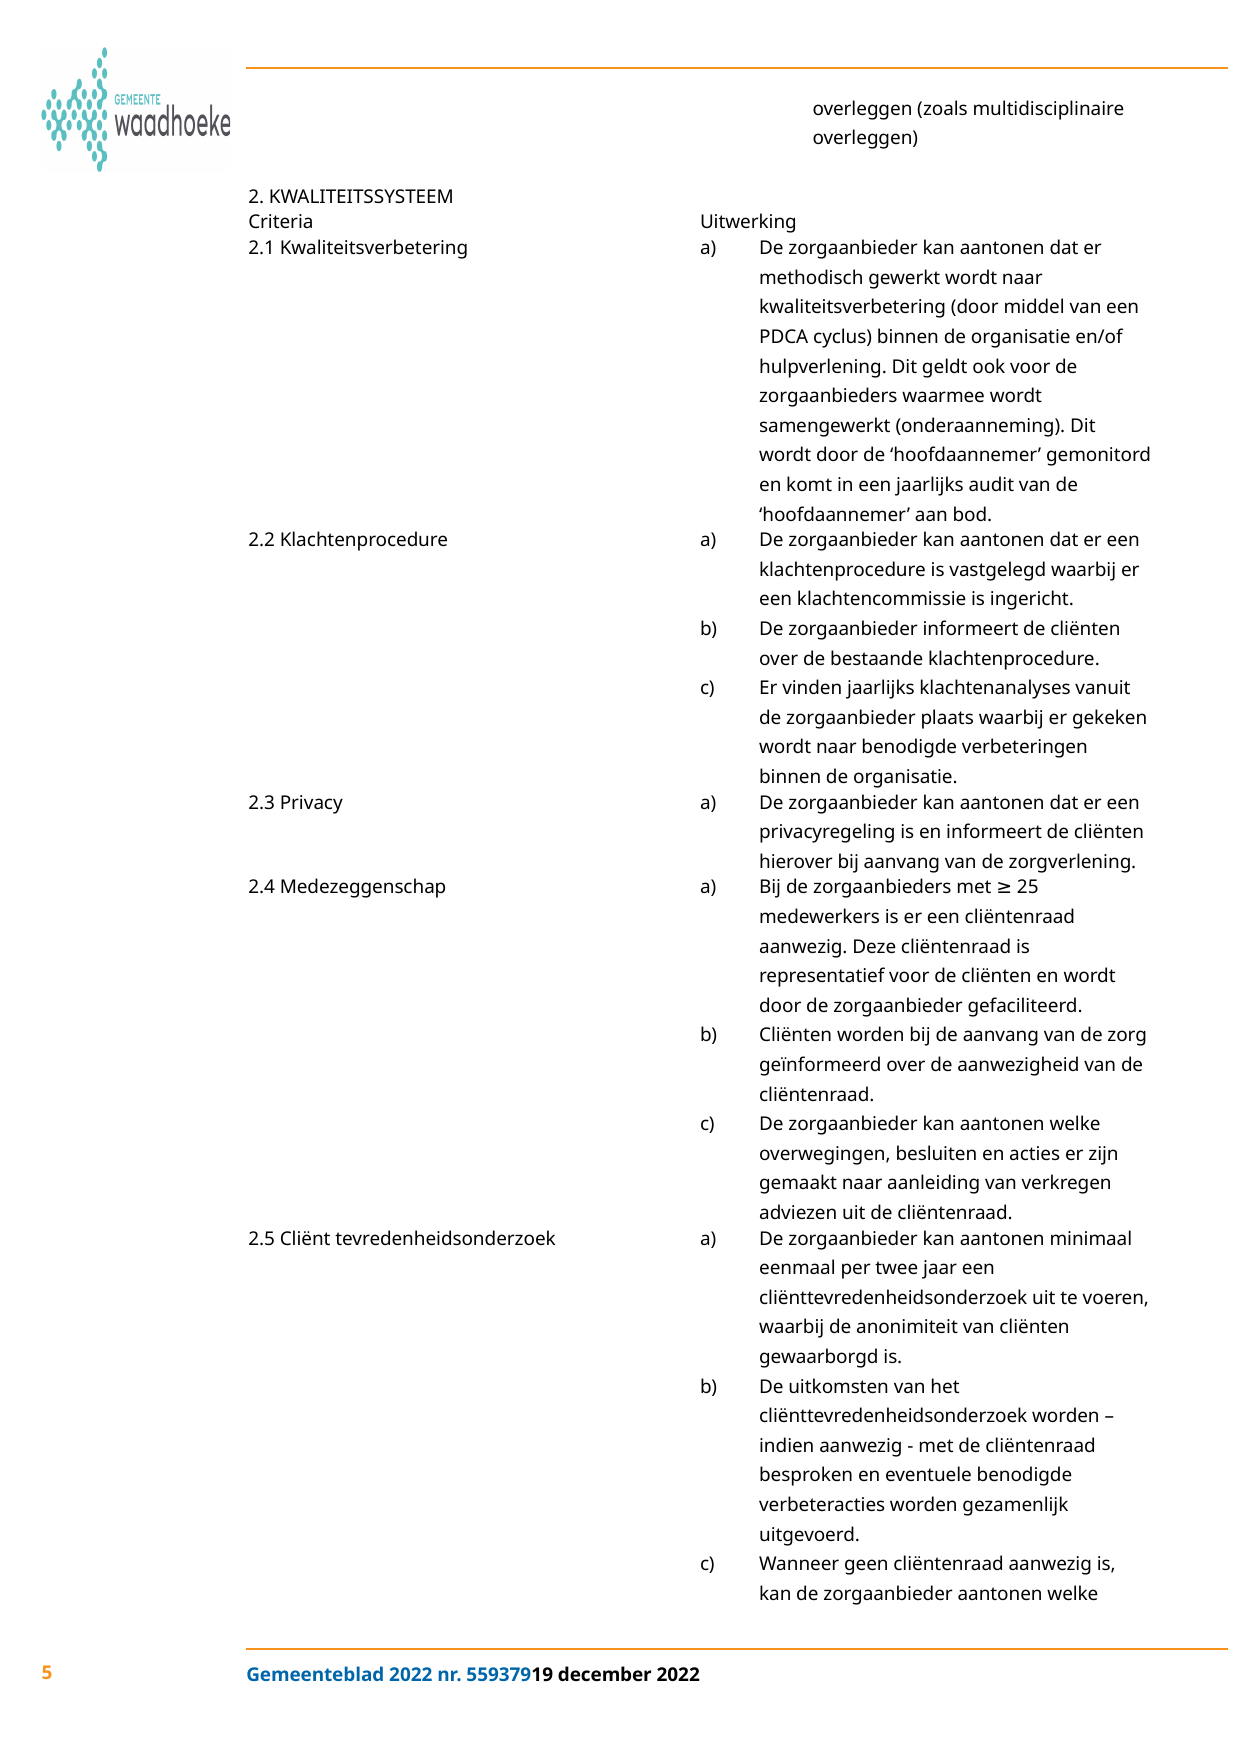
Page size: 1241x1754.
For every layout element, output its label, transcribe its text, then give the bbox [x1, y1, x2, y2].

table_cell 2.5 Cliënt tevredenheidsonderzoek [248, 1225, 700, 1606]
table_cell De zorgaanbieder kan aantonen dat er methodisch gewerkt wordt naar kwaliteitsverbetering (door middel van een PDCA cyclus) binnen de organisatie en/of hulpverlening. Dit geldt ook voor de zorgaanbieders waarmee wordt samengewerkt (onderaanneming). Dit wordt door de ‘hoofdaannemer’ gemonitord en komt in een jaarlijks audit van de ‘hoofdaannemer’ aan bod. [700, 235, 1152, 526]
table_cell 2.4 Medezeggenschap [248, 874, 700, 1225]
table_cell De zorgaanbieder kan aantonen dat er een klachtenprocedure is vastgelegd waarbij er een klachtencommissie is ingericht. De zorgaanbieder informeert de cliënten over de bestaande klachtenprocedure. Er vinden jaarlijks klachtenanalyses vanuit de zorgaanbieder plaats waarbij er gekeken wordt naar benodigde verbeteringen binnen de organisatie. [700, 526, 1152, 789]
table_cell overleggen (zoals multidisciplinaire overleggen) [700, 95, 1152, 150]
table_cell De zorgaanbieder kan aantonen dat er een privacyregeling is en informeert de cliënten hierover bij aanvang van de zorgverlening. [700, 789, 1152, 874]
table_cell 2.1 Kwaliteitsverbetering [248, 235, 700, 526]
table_cell Bij de zorgaanbieders met ≥ 25 medewerkers is er een cliëntenraad aanwezig. Deze cliëntenraad is representatief voor de cliënten en wordt door de zorgaanbieder gefaciliteerd. Cliënten worden bij de aanvang van de zorg geïnformeerd over de aanwezigheid van de cliëntenraad. De zorgaanbieder kan aantonen welke overwegingen, besluiten en acties er zijn gemaakt naar aanleiding van verkregen adviezen uit de cliëntenraad. [700, 874, 1152, 1225]
table_cell Uitwerking [700, 209, 1152, 234]
table_cell 2.2 Klachtenprocedure [248, 526, 700, 789]
picture [41, 47, 231, 172]
table_cell De zorgaanbieder kan aantonen minimaal eenmaal per twee jaar een cliënttevredenheidsonderzoek uit te voeren, waarbij de anonimiteit van cliënten gewaarborgd is. De uitkomsten van het cliënttevredenheidsonderzoek worden – indien aanwezig - met de cliëntenraad besproken en eventuele benodigde verbeteracties worden gezamenlijk uitgevoerd. Wanneer geen cliëntenraad aanwezig is, kan de zorgaanbieder aantonen welke [700, 1225, 1152, 1606]
table_cell Criteria [248, 209, 700, 234]
table_cell [248, 95, 700, 150]
table_header 2. KWALITEITSSYSTEEM [248, 183, 1152, 209]
table_cell 2.3 Privacy [248, 789, 700, 874]
